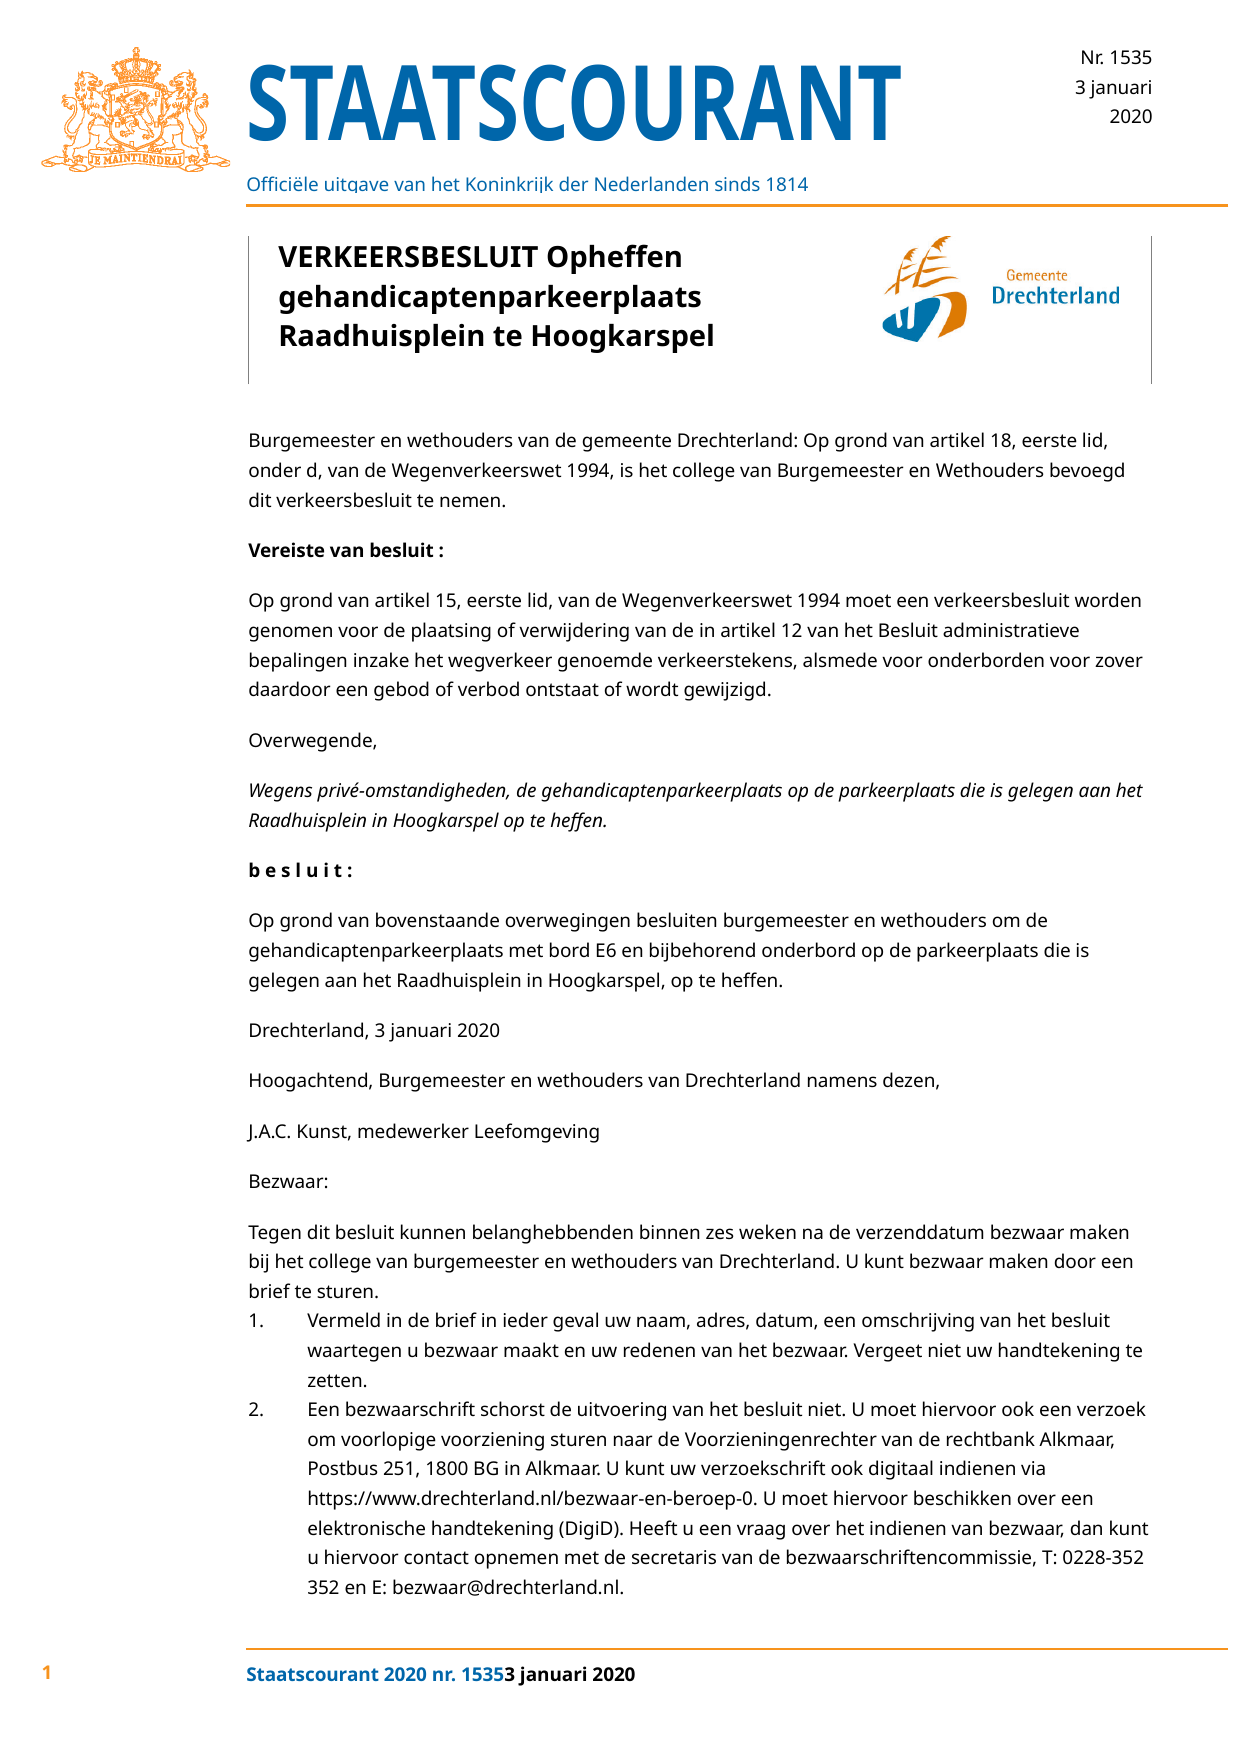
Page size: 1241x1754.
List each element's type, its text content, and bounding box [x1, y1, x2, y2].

list Vermeld in de brief in ieder geval uw naam, adres, datum, een omschrijving van het besluit waartegen u bezwaar maakt en uw redenen van het bezwaar. Vergeet niet uw handtekening te zetten. [248, 1308, 1152, 1392]
text Wegens privé-omstandigheden, de gehandicaptenparkeerplaats op de parkeerplaats die is gelegen aan het Raadhuisplein in Hoogkarspel op te heffen. [248, 777, 1152, 832]
text Bezwaar: [248, 1168, 1152, 1194]
text Drechterland, 3 januari 2020 [248, 1017, 1152, 1043]
table_header VERKEERSBESLUIT Opheffen gehandicaptenparkeerplaats Raadhuisplein te Hoogkarspel [249, 236, 850, 384]
text J.A.C. Kunst, medewerker Leefomgeving [248, 1118, 1152, 1144]
picture [882, 236, 1119, 342]
table_header [850, 236, 1151, 384]
list Een bezwaarschrift schorst de uitvoering van het besluit niet. U moet hiervoor ook een verzoek om voorlopige voorziening sturen naar de Voorzieningenrechter van de rechtbank Alkmaar, Postbus 251, 1800 BG in Alkmaar. U kunt uw verzoekschrift ook digitaal indienen via https://www.drechterland.nl/bezwaar-en-beroep-0. U moet hiervoor beschikken over een elektronische handtekening (DigiD). Heeft u een vraag over het indienen van bezwaar, dan kunt u hiervoor contact opnemen met de secretaris van de bezwaarschriftencommissie, T: 0228-352 352 en E: bezwaar@drechterland.nl. [248, 1396, 1152, 1599]
text Op grond van artikel 15, eerste lid, van de Wegenverkeerswet 1994 moet een verkeersbesluit worden genomen voor de plaatsing of verwijdering van de in artikel 12 van het Besluit administratieve bepalingen inzake het wegverkeer genoemde verkeerstekens, alsmede voor onderborden voor zover daardoor een gebod of verbod ontstaat of wordt gewijzigd. [248, 588, 1152, 702]
picture [41, 47, 231, 172]
text Overwegende, [248, 727, 1152, 752]
text Burgemeester en wethouders van de gemeente Drechterland: Op grond van artikel 18, eerste lid, onder d, van de Wegenverkeerswet 1994, is het college van Burgemeester en Wethouders bevoegd dit verkeersbesluit te nemen. [248, 428, 1152, 512]
text Tegen dit besluit kunnen belanghebbenden binnen zes weken na de verzenddatum bezwaar maken bij het college van burgemeester en wethouders van Drechterland. U kunt bezwaar maken door een brief te sturen. [248, 1219, 1152, 1304]
text Hoogachtend, Burgemeester en wethouders van Drechterland namens dezen, [248, 1068, 1152, 1093]
picture [882, 329, 911, 342]
text Op grond van bovenstaande overwegingen besluiten burgemeester en wethouders om de gehandicaptenparkeerplaats met bord E6 en bijbehorend onderbord op de parkeerplaats die is gelegen aan het Raadhuisplein in Hoogkarspel, op te heffen. [248, 908, 1152, 992]
text Vereiste van besluit : [248, 537, 1152, 563]
text b e s l u i t : [248, 857, 1152, 883]
